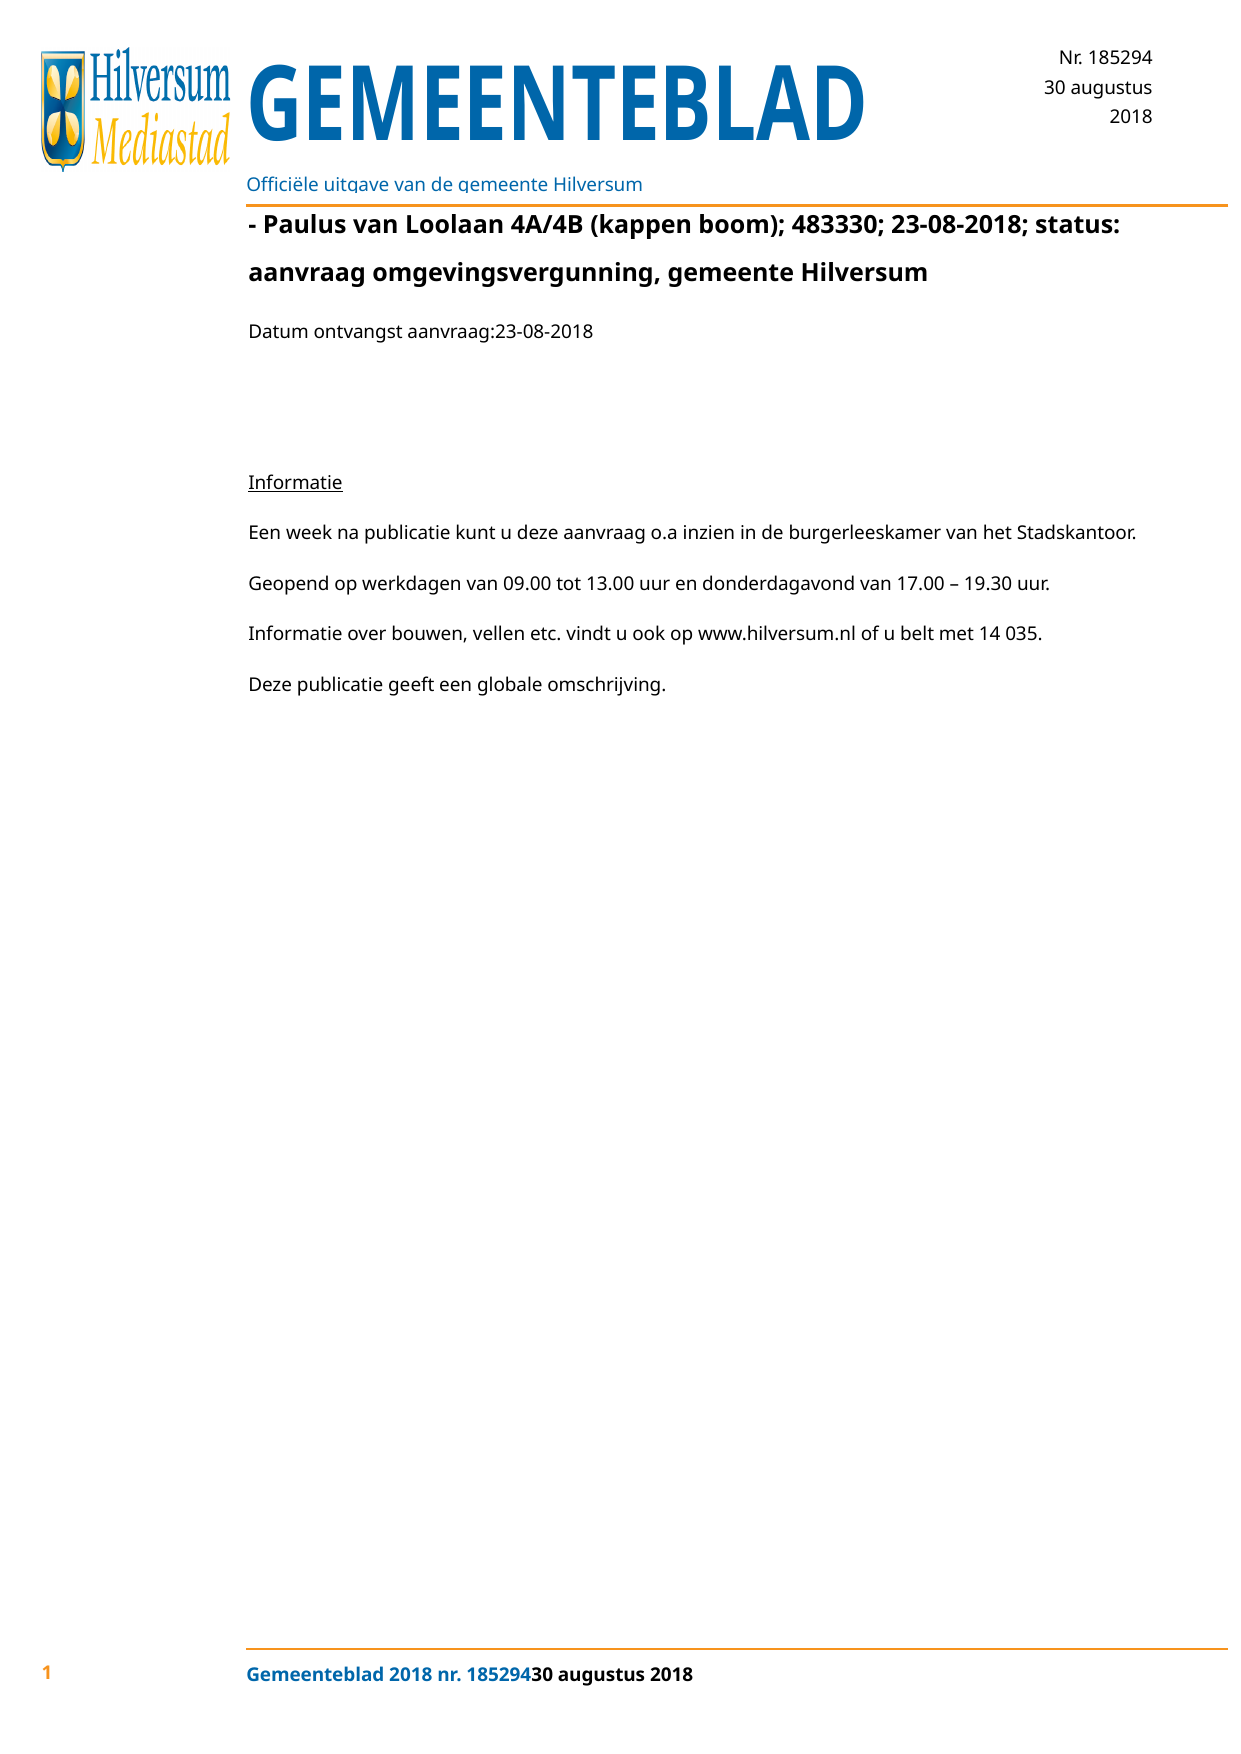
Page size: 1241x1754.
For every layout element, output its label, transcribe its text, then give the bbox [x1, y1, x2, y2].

text Een week na publicatie kunt u deze aanvraag o.a inzien in de burgerleeskamer van het Stadskantoor. [248, 519, 1152, 545]
text Deze publicatie geeft een globale omschrijving. [248, 671, 1152, 697]
picture [41, 47, 231, 172]
text Geopend op werkdagen van 09.00 tot 13.00 uur en donderdagavond van 17.00 – 19.30 uur. [248, 570, 1152, 596]
text Informatie [248, 469, 1152, 495]
text Informatie over bouwen, vellen etc. vindt u ook op www.hilversum.nl of u belt met 14 035. [248, 620, 1152, 646]
text - Paulus van Loolaan 4A/4B (kappen boom); 483330; 23-08-2018; status: aanvraag omgevingsvergunning, gemeente Hilversum [248, 207, 1152, 288]
text Datum ontvangst aanvraag:23-08-2018 [248, 318, 1152, 344]
